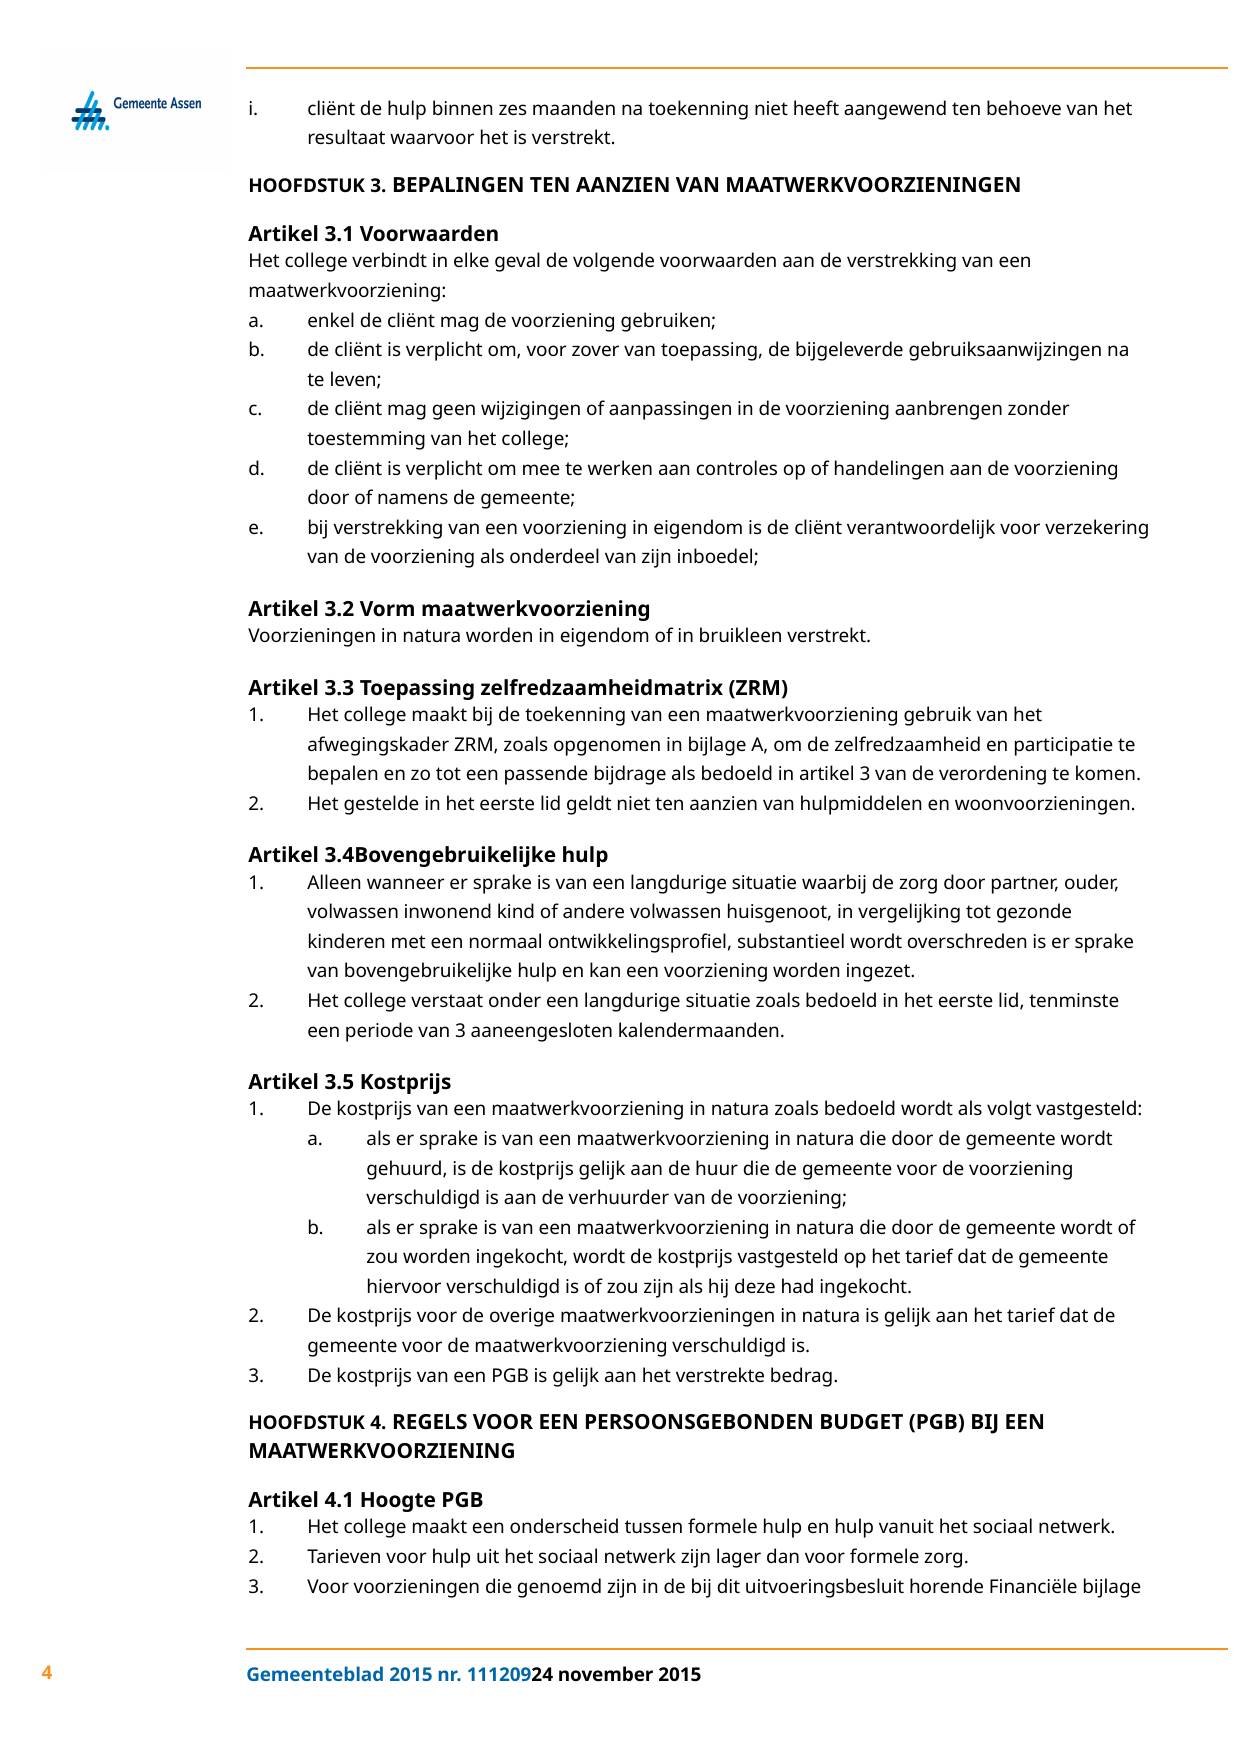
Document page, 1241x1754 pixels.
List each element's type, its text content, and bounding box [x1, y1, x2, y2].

list als er sprake is van een maatwerkvoorziening in natura die door de gemeente wordt gehuurd, is de kostprijs gelijk aan de huur die de gemeente voor de voorziening verschuldigd is aan de verhuurder van de voorziening; [307, 1125, 1152, 1210]
text Het college verbindt in elke geval de volgende voorwaarden aan de verstrekking van een maatwerkvoorziening: [248, 248, 1152, 303]
list enkel de cliënt mag de voorziening gebruiken; [248, 307, 1152, 333]
text Artikel 3.3 Toepassing zelfredzaamheidmatrix (ZRM) [248, 673, 1152, 701]
list Het college maakt bij de toekenning van een maatwerkvoorziening gebruik van het afwegingskader ZRM, zoals opgenomen in bijlage A, om de zelfredzaamheid en participatie te bepalen en zo tot een passende bijdrage als bedoeld in artikel 3 van de verordening te komen. [248, 701, 1152, 786]
list als er sprake is van een maatwerkvoorziening in natura die door de gemeente wordt of zou worden ingekocht, wordt de kostprijs vastgesteld op het tarief dat de gemeente hiervoor verschuldigd is of zou zijn als hij deze had ingekocht. [307, 1214, 1152, 1299]
text Artikel 3.2 Vorm maatwerkvoorziening [248, 594, 1152, 622]
list De kostprijs voor de overige maatwerkvoorzieningen in natura is gelijk aan het tarief dat de gemeente voor de maatwerkvoorziening verschuldigd is. [248, 1303, 1152, 1358]
list de cliënt is verplicht om, voor zover van toepassing, de bijgeleverde gebruiksaanwijzingen na te leven; [248, 336, 1152, 392]
list Tarieven voor hulp uit het sociaal netwerk zijn lager dan voor formele zorg. [248, 1543, 1152, 1569]
list de cliënt is verplicht om mee te werken aan controles op of handelingen aan de voorziening door of namens de gemeente; [248, 455, 1152, 510]
text Voorzieningen in natura worden in eigendom of in bruikleen verstrekt. [248, 622, 1152, 648]
list de cliënt mag geen wijzigingen of aanpassingen in de voorziening aanbrengen zonder toestemming van het college; [248, 396, 1152, 451]
list De kostprijs van een PGB is gelijk aan het verstrekte bedrag. [248, 1362, 1152, 1388]
text Artikel 3.1 Voorwaarden [248, 219, 1152, 248]
list Het college verstaat onder een langdurige situatie zoals bedoeld in het eerste lid, tenminste een periode van 3 aaneengesloten kalendermaanden. [248, 987, 1152, 1042]
list Alleen wanneer er sprake is van een langdurige situatie waarbij de zorg door partner, ouder, volwassen inwonend kind of andere volwassen huisgenoot, in vergelijking tot gezonde kinderen met een normaal ontwikkelingsprofiel, substantieel wordt overschreden is er sprake van bovengebruikelijke hulp en kan een voorziening worden ingezet. [248, 869, 1152, 983]
text HOOFDSTUK 4. REGELS VOOR EEN PERSOONSGEBONDEN BUDGET (PGB) BIJ EEN MAATWERKVOORZIENING [248, 1407, 1152, 1464]
list Voor voorzieningen die genoemd zijn in de bij dit uitvoeringsbesluit horende Financiële bijlage [248, 1573, 1152, 1598]
list Het gestelde in het eerste lid geldt niet ten aanzien van hulpmiddelen en woonvoorzieningen. [248, 790, 1152, 816]
text HOOFDSTUK 3. BEPALINGEN TEN AANZIEN VAN MAATWERKVOORZIENINGEN [248, 170, 1152, 198]
text Artikel 3.4Bovengebruikelijke hulp [248, 840, 1152, 869]
text Artikel 4.1 Hoogte PGB [248, 1485, 1152, 1514]
list De kostprijs van een maatwerkvoorziening in natura zoals bedoeld wordt als volgt vastgesteld: [248, 1096, 1152, 1121]
list Het college maakt een onderscheid tussen formele hulp en hulp vanuit het sociaal netwerk. [248, 1514, 1152, 1539]
text Artikel 3.5 Kostprijs [248, 1067, 1152, 1096]
list bij verstrekking van een voorziening in eigendom is de cliënt verantwoordelijk voor verzekering van de voorziening als onderdeel van zijn inboedel; [248, 514, 1152, 569]
list cliënt de hulp binnen zes maanden na toekenning niet heeft aangewend ten behoeve van het resultaat waarvoor het is verstrekt. [248, 95, 1152, 150]
picture [41, 47, 231, 172]
